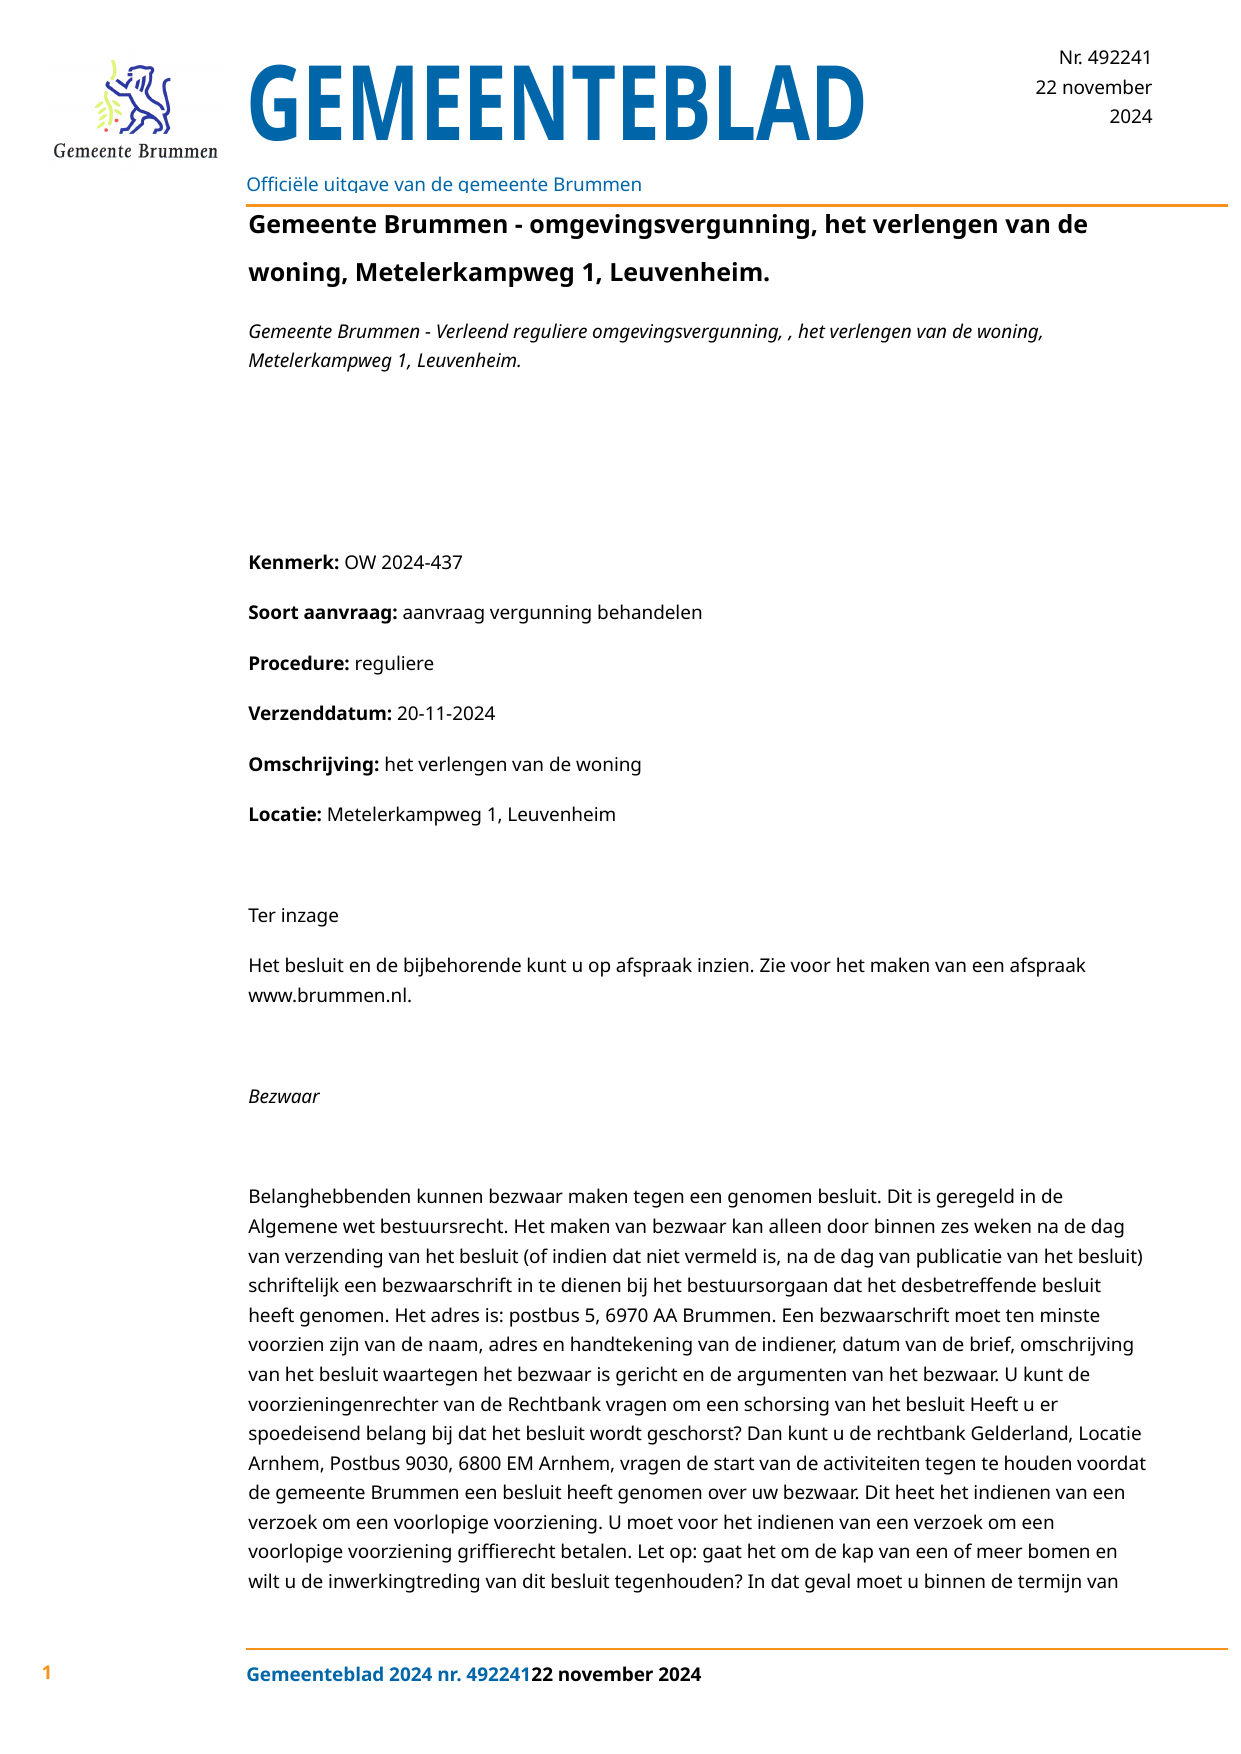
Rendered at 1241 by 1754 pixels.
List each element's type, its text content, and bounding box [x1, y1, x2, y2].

text Belanghebbenden kunnen bezwaar maken tegen een genomen besluit. Dit is geregeld in de Algemene wet bestuursrecht. Het maken van bezwaar kan alleen door binnen zes weken na de dag van verzending van het besluit (of indien dat niet vermeld is, na de dag van publicatie van het besluit) schriftelijk een bezwaarschrift in te dienen bij het bestuursorgaan dat het desbetreffende besluit heeft genomen. Het adres is: postbus 5, 6970 AA Brummen. Een bezwaarschrift moet ten minste voorzien zijn van de naam, adres en handtekening van de indiener, datum van de brief, omschrijving van het besluit waartegen het bezwaar is gericht en de argumenten van het bezwaar. U kunt de voorzieningenrechter van de Rechtbank vragen om een schorsing van het besluit Heeft u er spoedeisend belang bij dat het besluit wordt geschorst? Dan kunt u de rechtbank Gelderland, Locatie Arnhem, Postbus 9030, 6800 EM Arnhem, vragen de start van de activiteiten tegen te houden voordat de gemeente Brummen een besluit heeft genomen over uw bezwaar. Dit heet het indienen van een verzoek om een voorlopige voorziening. U moet voor het indienen van een verzoek om een voorlopige voorziening griffierecht betalen. Let op: gaat het om de kap van een of meer bomen en wilt u de inwerkingtreding van dit besluit tegenhouden? In dat geval moet u binnen de termijn van [248, 1184, 1152, 1594]
text Gemeente Brummen - Verleend reguliere omgevingsvergunning, , het verlengen van de woning, Metelerkampweg 1, Leuvenheim. [248, 318, 1152, 373]
text Bezwaar [248, 1083, 1152, 1109]
text Het besluit en de bijbehorende kunt u op afspraak inzien. Zie voor het maken van een afspraak www.brummen.nl. [248, 952, 1152, 1008]
text Procedure: reguliere [248, 650, 1152, 676]
text Soort aanvraag: aanvraag vergunning behandelen [248, 599, 1152, 625]
text Ter inzage [248, 902, 1152, 928]
text Gemeente Brummen - omgevingsvergunning, het verlengen van de woning, Metelerkampweg 1, Leuvenheim. [248, 207, 1152, 288]
text Verzenddatum: 20-11-2024 [248, 700, 1152, 726]
picture [41, 47, 231, 172]
text Locatie: Metelerkampweg 1, Leuvenheim [248, 801, 1152, 827]
text Omschrijving: het verlengen van de woning [248, 751, 1152, 777]
text Kenmerk: OW 2024-437 [248, 549, 1152, 575]
